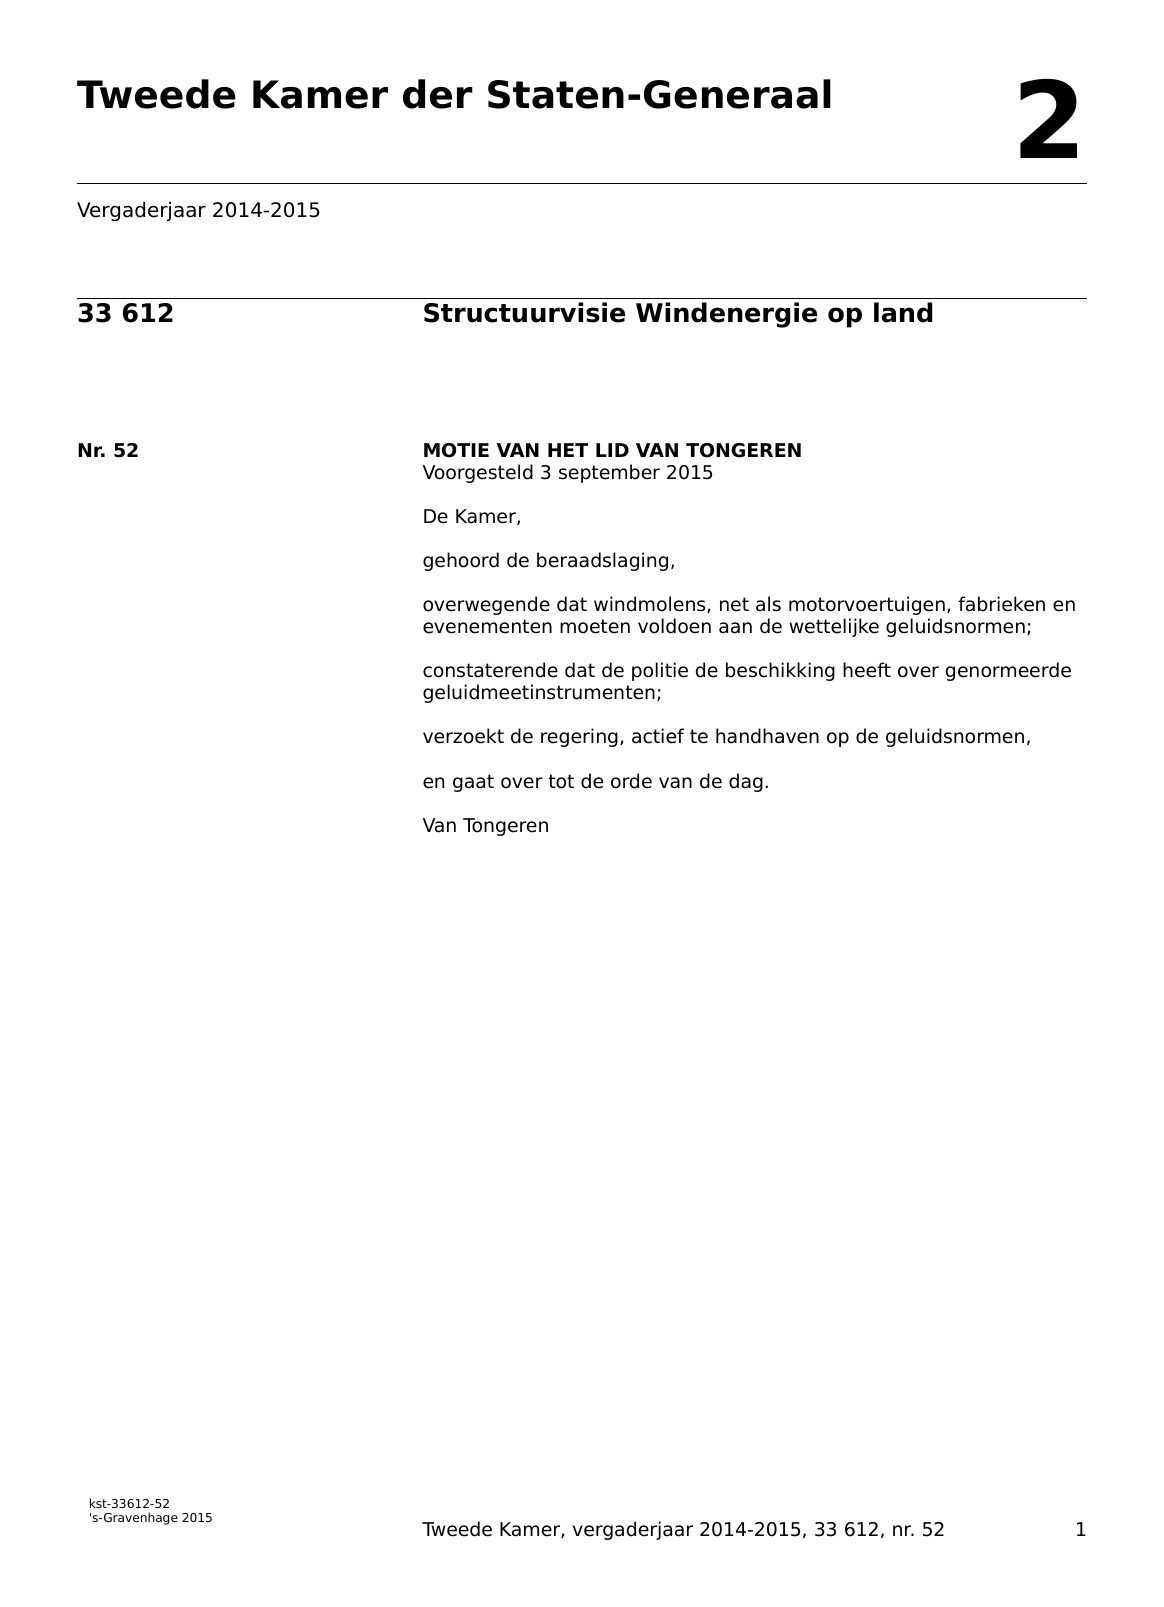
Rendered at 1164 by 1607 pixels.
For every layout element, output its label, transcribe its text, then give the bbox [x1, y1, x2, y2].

text kst-33612-52 [88, 1497, 323, 1511]
table_header Tweede Kamer der Staten-Generaal [77, 59, 886, 183]
subtitle Nr. 52 MOTIE VAN HET LID VAN TONGEREN [77, 440, 1087, 462]
subtitle 33 612 Structuurvisie Windenergie op land [77, 299, 1087, 329]
text Voorgesteld 3 september 2015 [422, 462, 1087, 484]
text en gaat over tot de orde van de dag. [422, 771, 1087, 793]
text verzoekt de regering, actief te handhaven op de geluidsnormen, [422, 726, 1087, 748]
text constaterende dat de politie de beschikking heeft over genormeerde geluidmeetinstrumenten; [422, 660, 1087, 704]
text Van Tongeren [422, 815, 1087, 837]
text overwegende dat windmolens, net als motorvoertuigen, fabrieken en evenementen moeten voldoen aan de wettelijke geluidsnormen; [422, 594, 1087, 638]
table_cell Vergaderjaar 2014-2015 [77, 184, 1087, 298]
text 's-Gravenhage 2015 [88, 1511, 323, 1525]
text De Kamer, [422, 506, 1087, 528]
table_header 2 [886, 59, 1087, 183]
text gehoord de beraadslaging, [422, 550, 1087, 572]
